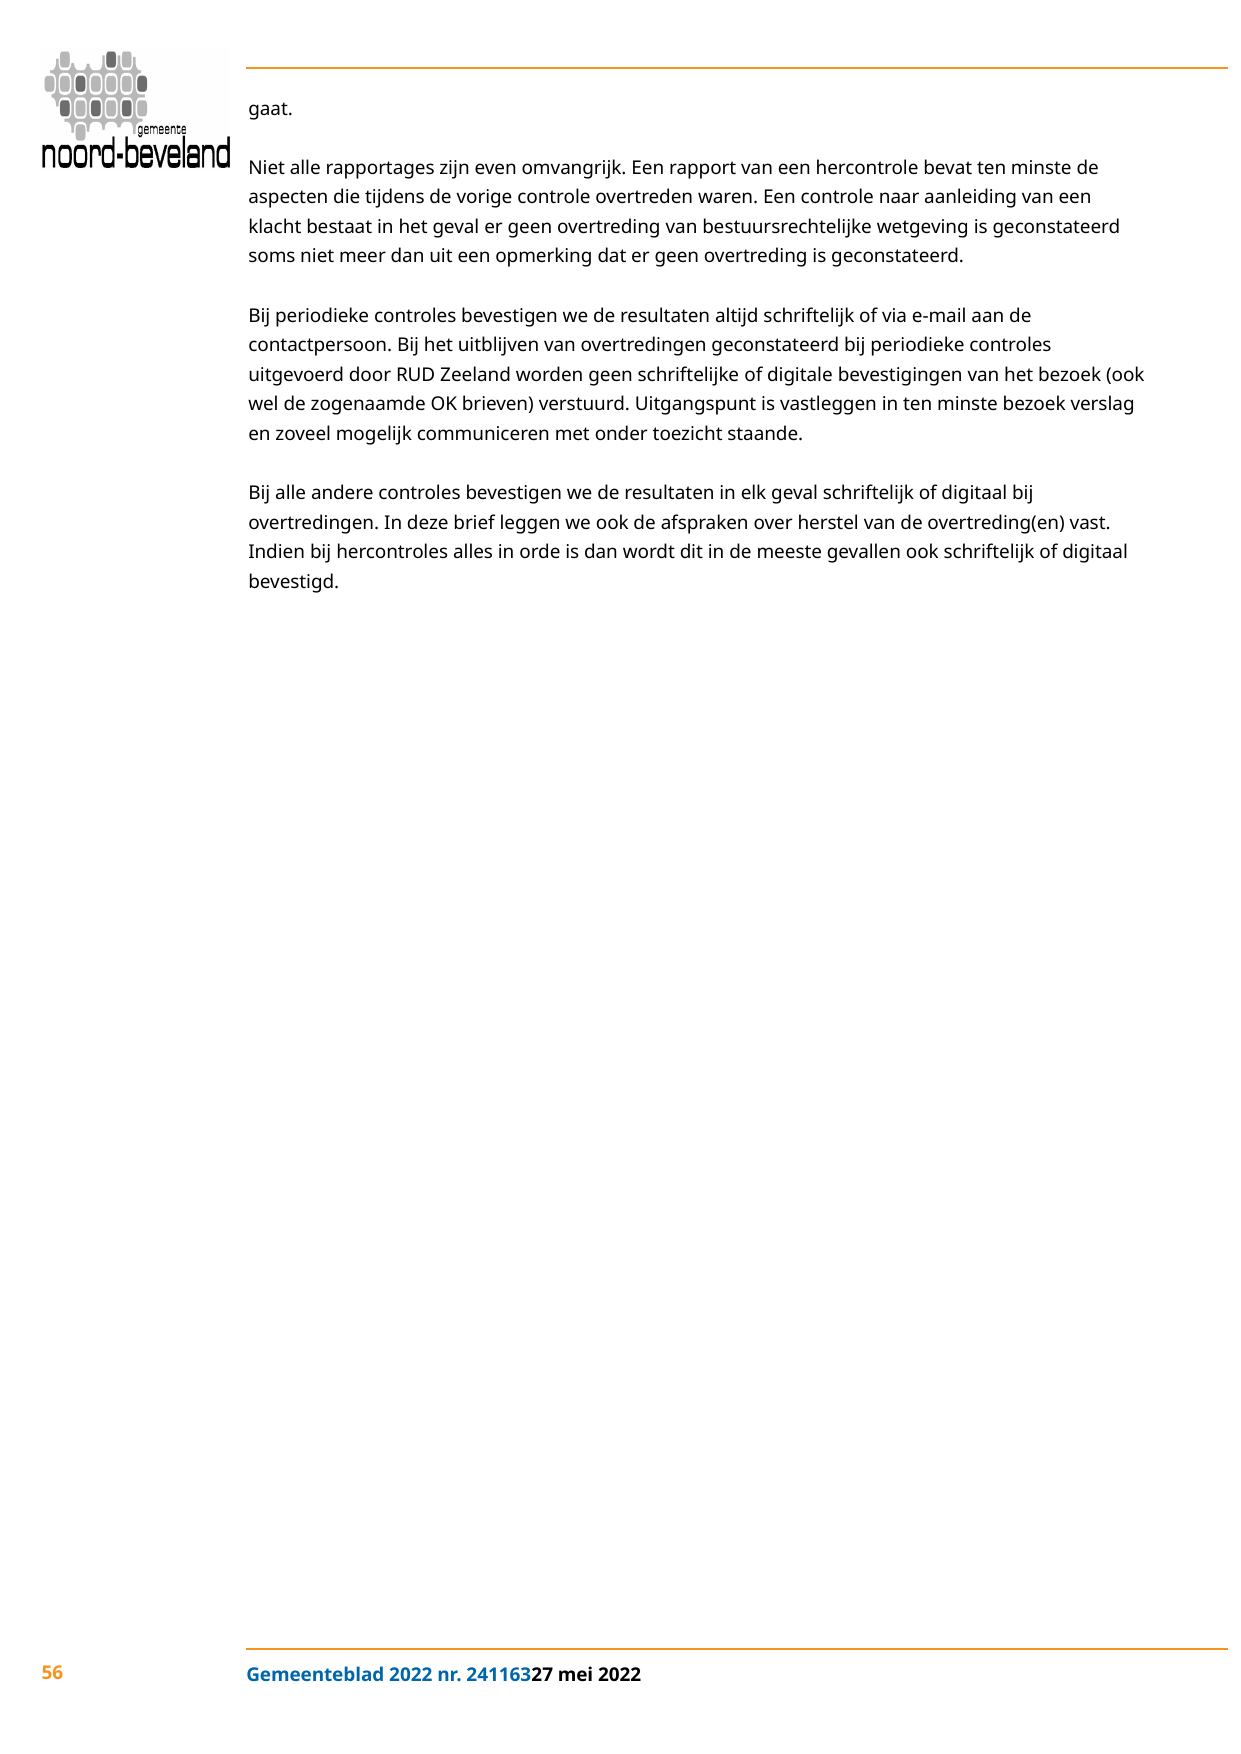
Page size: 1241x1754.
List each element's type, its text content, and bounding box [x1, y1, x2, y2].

text Bij alle andere controles bevestigen we de resultaten in elk geval schriftelijk of digitaal bij overtredingen. In deze brief leggen we ook de afspraken over herstel van de overtreding(en) vast. Indien bij hercontroles alles in orde is dan wordt dit in de meeste gevallen ook schriftelijk of digitaal bevestigd. [248, 479, 1152, 594]
picture [41, 47, 231, 172]
text Bij periodieke controles bevestigen we de resultaten altijd schriftelijk of via e-mail aan de contactpersoon. Bij het uitblijven van overtredingen geconstateerd bij periodieke controles uitgevoerd door RUD Zeeland worden geen schriftelijke of digitale bevestigingen van het bezoek (ook wel de zogenaamde OK brieven) verstuurd. Uitgangspunt is vastleggen in ten minste bezoek verslag en zoveel mogelijk communiceren met onder toezicht staande. [248, 302, 1152, 446]
text Niet alle rapportages zijn even omvangrijk. Een rapport van een hercontrole bevat ten minste de aspecten die tijdens de vorige controle overtreden waren. Een controle naar aanleiding van een klacht bestaat in het geval er geen overtreding van bestuursrechtelijke wetgeving is geconstateerd soms niet meer dan uit een opmerking dat er geen overtreding is geconstateerd. [248, 154, 1152, 268]
text gaat. [248, 95, 1152, 121]
